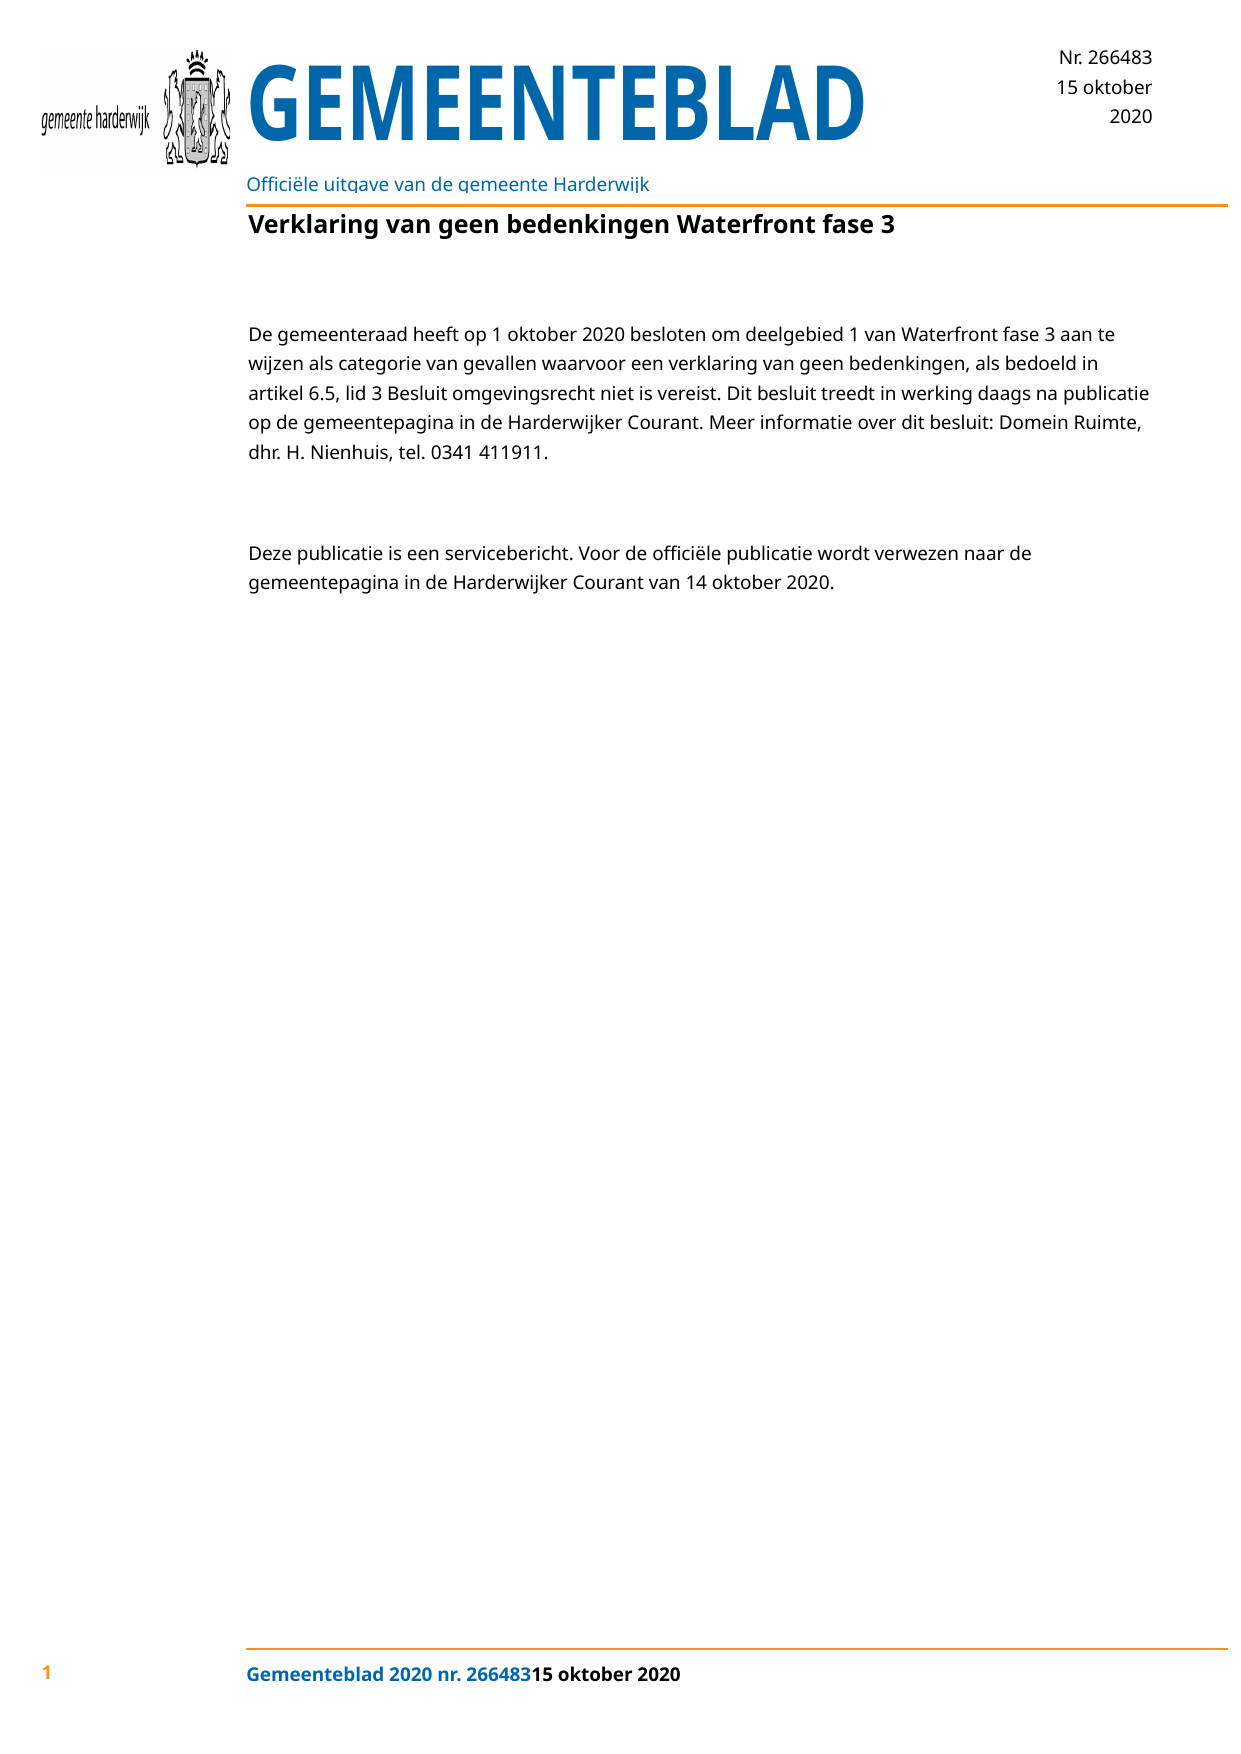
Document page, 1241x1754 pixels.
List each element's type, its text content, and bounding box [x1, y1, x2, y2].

picture [41, 47, 231, 172]
text Deze publicatie is een servicebericht. Voor de officiële publicatie wordt verwezen naar de gemeentepagina in de Harderwijker Courant van 14 oktober 2020. [248, 540, 1152, 595]
text De gemeenteraad heeft op 1 oktober 2020 besloten om deelgebied 1 van Waterfront fase 3 aan te wijzen als categorie van gevallen waarvoor een verklaring van geen bedenkingen, als bedoeld in artikel 6.5, lid 3 Besluit omgevingsrecht niet is vereist. Dit besluit treedt in werking daags na publicatie op de gemeentepagina in de Harderwijker Courant. Meer informatie over dit besluit: Domein Ruimte, dhr. H. Nienhuis, tel. 0341 411911. [248, 321, 1152, 465]
text Verklaring van geen bedenkingen Waterfront fase 3 [248, 207, 1152, 241]
